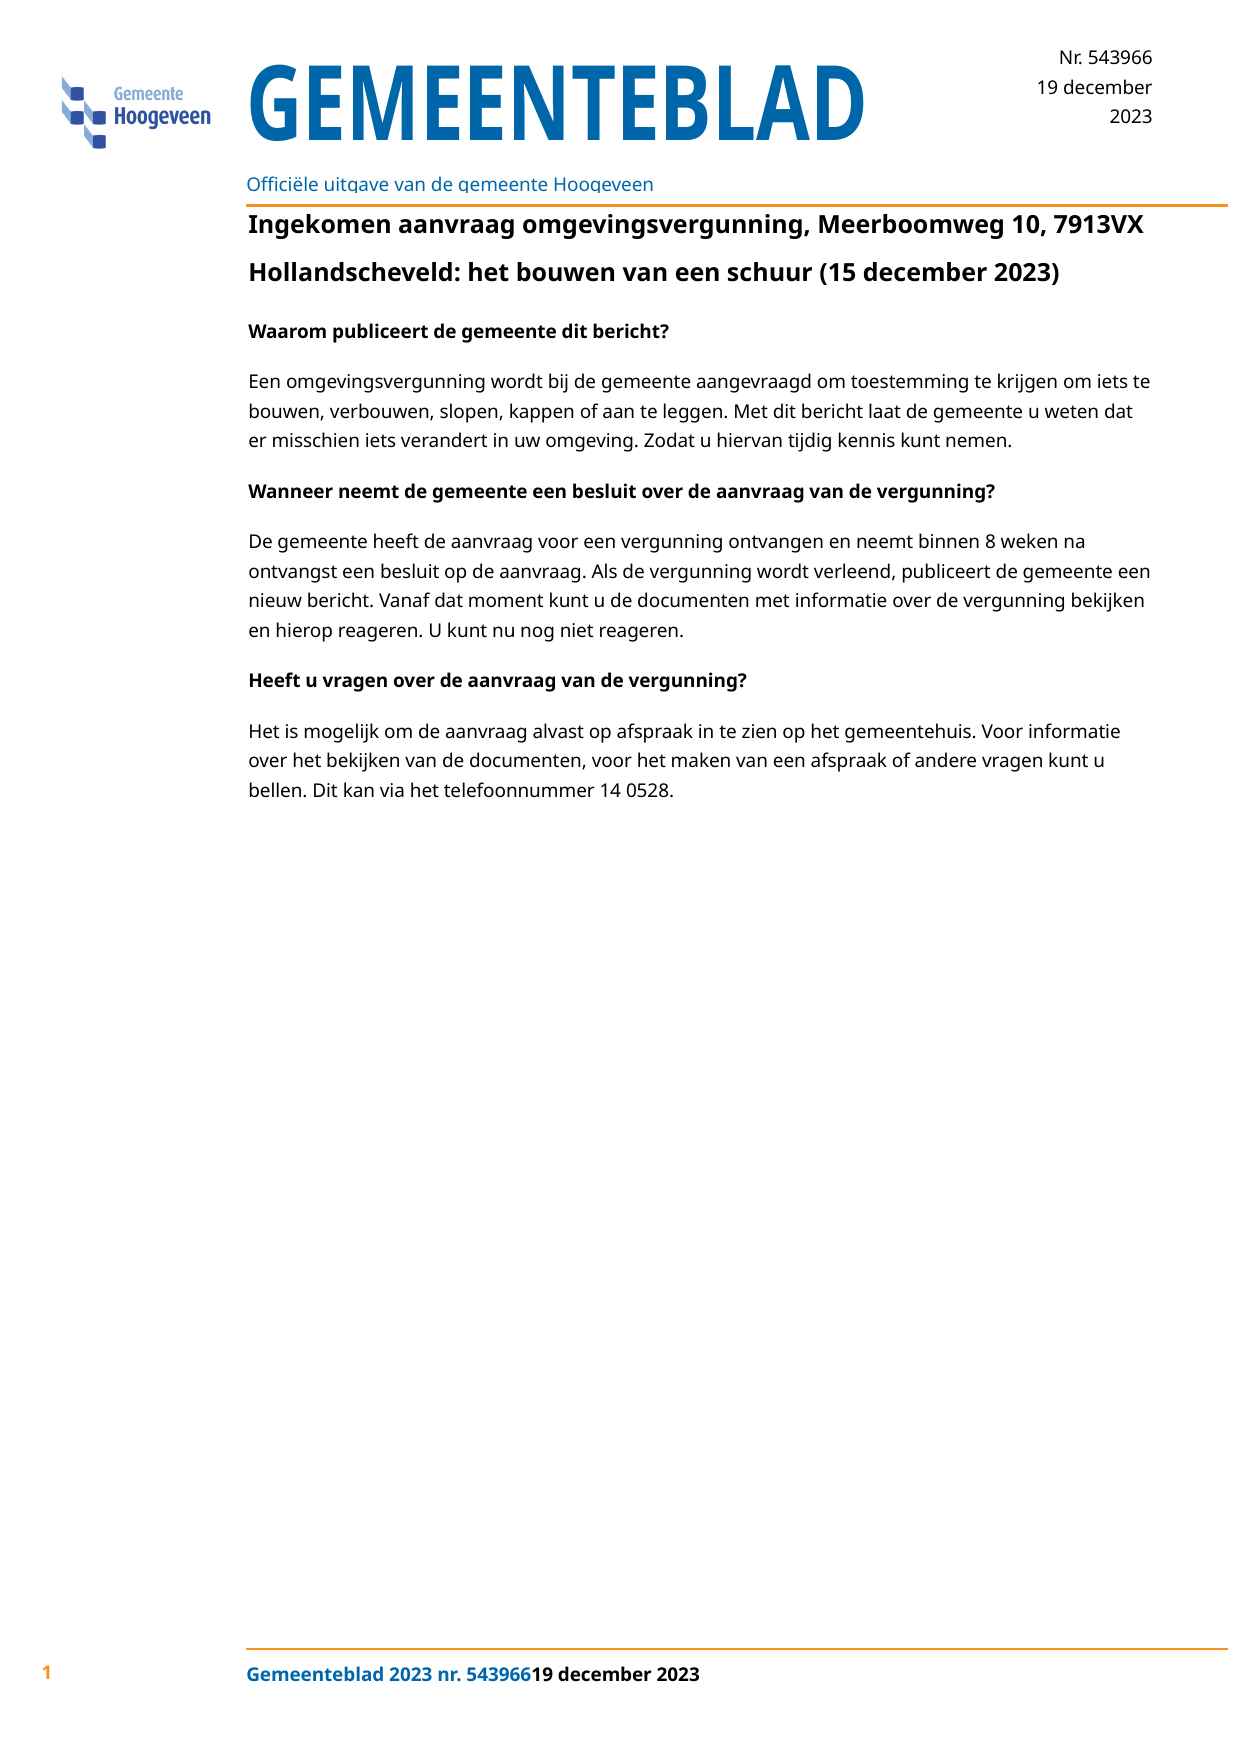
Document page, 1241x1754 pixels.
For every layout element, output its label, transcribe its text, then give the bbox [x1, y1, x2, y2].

picture [41, 47, 231, 172]
text Een omgevingsvergunning wordt bij de gemeente aangevraagd om toestemming te krijgen om iets te bouwen, verbouwen, slopen, kappen of aan te leggen. Met dit bericht laat de gemeente u weten dat er misschien iets verandert in uw omgeving. Zodat u hiervan tijdig kennis kunt nemen. [248, 368, 1152, 453]
text Wanneer neemt de gemeente een besluit over de aanvraag van de vergunning? [248, 478, 1152, 504]
text Waarom publiceert de gemeente dit bericht? [248, 318, 1152, 344]
text Heeft u vragen over de aanvraag van de vergunning? [248, 667, 1152, 693]
text Het is mogelijk om de aanvraag alvast op afspraak in te zien op het gemeentehuis. Voor informatie over het bekijken van de documenten, voor het maken van een afspraak of andere vragen kunt u bellen. Dit kan via het telefoonnummer 14 0528. [248, 718, 1152, 803]
text Ingekomen aanvraag omgevingsvergunning, Meerboomweg 10, 7913VX Hollandscheveld: het bouwen van een schuur (15 december 2023) [248, 207, 1152, 288]
text De gemeente heeft de aanvraag voor een vergunning ontvangen en neemt binnen 8 weken na ontvangst een besluit op de aanvraag. Als de vergunning wordt verleend, publiceert de gemeente een nieuw bericht. Vanaf dat moment kunt u de documenten met informatie over de vergunning bekijken en hierop reageren. U kunt nu nog niet reageren. [248, 528, 1152, 643]
